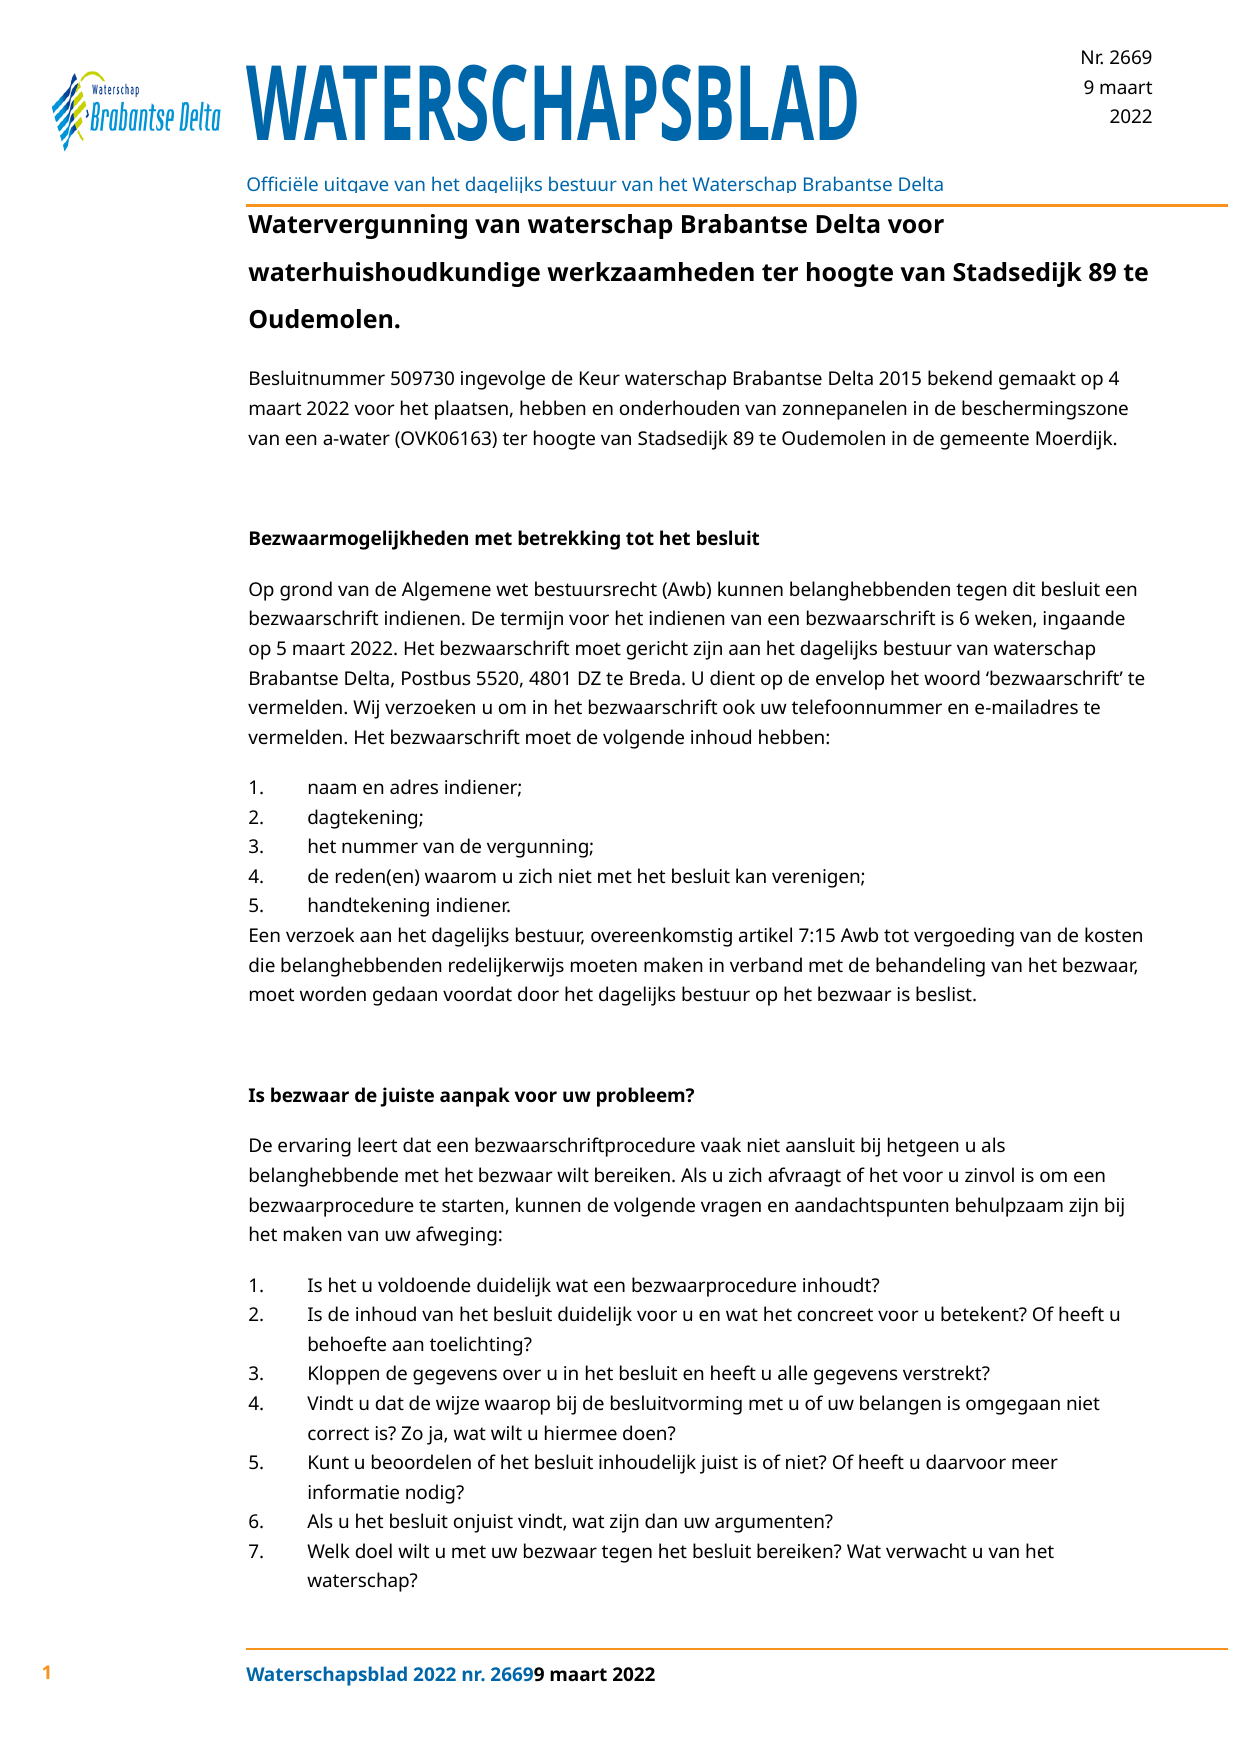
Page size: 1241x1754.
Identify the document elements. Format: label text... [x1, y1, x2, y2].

list Kloppen de gegevens over u in het besluit en heeft u alle gegevens verstrekt? [248, 1361, 1152, 1386]
text Een verzoek aan het dagelijks bestuur, overeenkomstig artikel 7:15 Awb tot vergoeding van de kosten die belanghebbenden redelijkerwijs moeten maken in verband met de behandeling van het bezwaar, moet worden gedaan voordat door het dagelijks bestuur op het bezwaar is beslist. [248, 922, 1152, 1007]
text Bezwaarmogelijkheden met betrekking tot het besluit [248, 526, 1152, 551]
picture [41, 47, 231, 172]
list handtekening indiener. [248, 893, 1152, 918]
list Welk doel wilt u met uw bezwaar tegen het besluit bereiken? Wat verwacht u van het waterschap? [248, 1538, 1152, 1593]
list dagtekening; [248, 804, 1152, 829]
text Watervergunning van waterschap Brabantse Delta voor waterhuishoudkundige werkzaamheden ter hoogte van Stadsedijk 89 te Oudemolen. [248, 207, 1152, 336]
list het nummer van de vergunning; [248, 833, 1152, 859]
text Besluitnummer 509730 ingevolge de Keur waterschap Brabantse Delta 2015 bekend gemaakt op 4 maart 2022 voor het plaatsen, hebben en onderhouden van zonnepanelen in de beschermingszone van een a-water (OVK06163) ter hoogte van Stadsedijk 89 te Oudemolen in de gemeente Moerdijk. [248, 366, 1152, 450]
text De ervaring leert dat een bezwaarschriftprocedure vaak niet aansluit bij hetgeen u als belanghebbende met het bezwaar wilt bereiken. Als u zich afvraagt of het voor u zinvol is om een bezwaarprocedure te starten, kunnen de volgende vragen en aandachtspunten behulpzaam zijn bij het maken van uw afweging: [248, 1133, 1152, 1247]
list de reden(en) waarom u zich niet met het besluit kan verenigen; [248, 863, 1152, 889]
list Kunt u beoordelen of het besluit inhoudelijk juist is of niet? Of heeft u daarvoor meer informatie nodig? [248, 1449, 1152, 1504]
text Op grond van de Algemene wet bestuursrecht (Awb) kunnen belanghebbenden tegen dit besluit een bezwaarschrift indienen. De termijn voor het indienen van een bezwaarschrift is 6 weken, ingaande op 5 maart 2022. Het bezwaarschrift moet gericht zijn aan het dagelijks bestuur van waterschap Brabantse Delta, Postbus 5520, 4801 DZ te Breda. U dient op de envelop het woord ‘bezwaarschrift’ te vermelden. Wij verzoeken u om in het bezwaarschrift ook uw telefoonnummer en e‑mailadres te vermelden. Het bezwaarschrift moet de volgende inhoud hebben: [248, 576, 1152, 749]
list Als u het besluit onjuist vindt, wat zijn dan uw argumenten? [248, 1508, 1152, 1534]
list Is het u voldoende duidelijk wat een bezwaarprocedure inhoudt? [248, 1272, 1152, 1297]
list Is de inhoud van het besluit duidelijk voor u en wat het concreet voor u betekent? Of heeft u behoefte aan toelichting? [248, 1301, 1152, 1357]
list naam en adres indiener; [248, 774, 1152, 800]
list Vindt u dat de wijze waarop bij de besluitvorming met u of uw belangen is omgegaan niet correct is? Zo ja, wat wilt u hiermee doen? [248, 1390, 1152, 1445]
text Is bezwaar de juiste aanpak voor uw probleem? [248, 1082, 1152, 1108]
